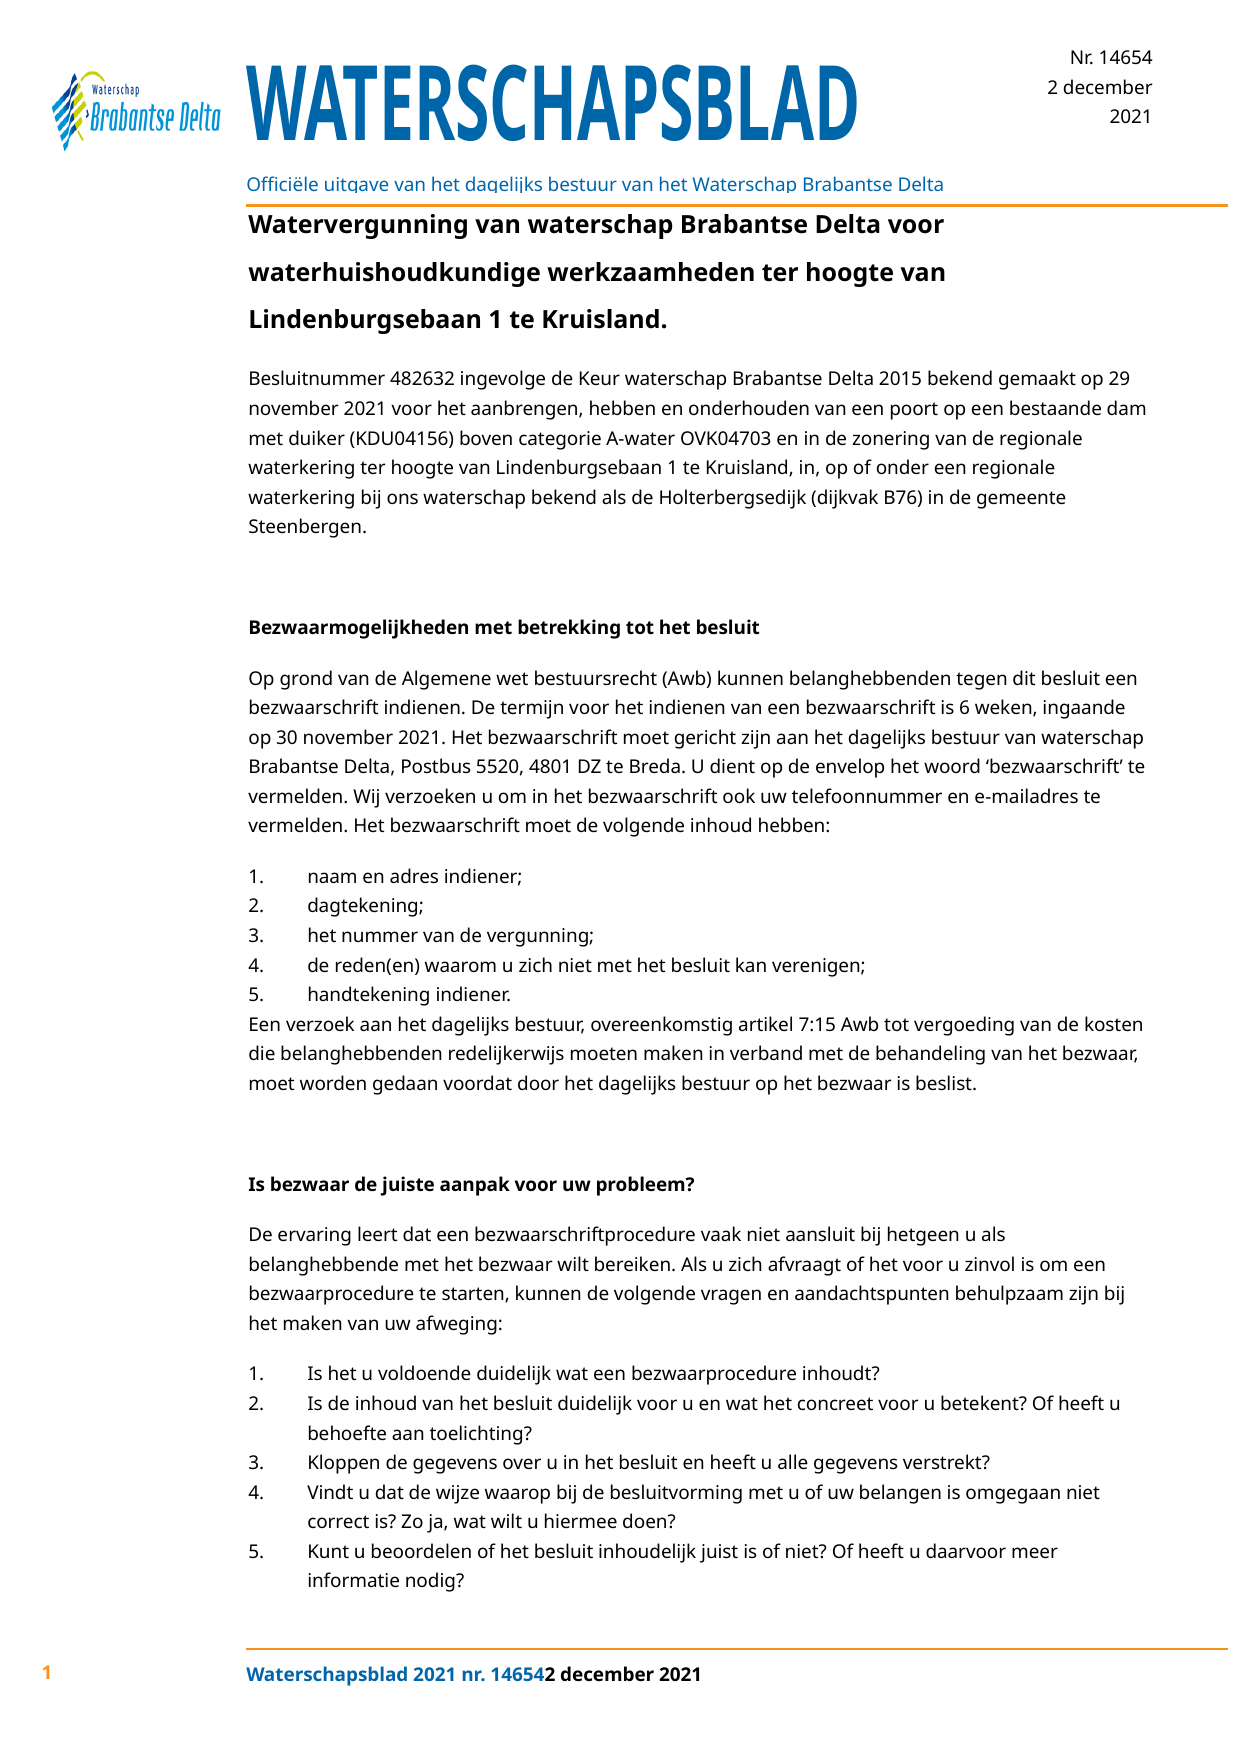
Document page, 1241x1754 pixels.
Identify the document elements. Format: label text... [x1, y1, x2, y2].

list de reden(en) waarom u zich niet met het besluit kan verenigen; [248, 952, 1152, 977]
list Kloppen de gegevens over u in het besluit en heeft u alle gegevens verstrekt? [248, 1449, 1152, 1475]
list Kunt u beoordelen of het besluit inhoudelijk juist is of niet? Of heeft u daarvoor meer informatie nodig? [248, 1538, 1152, 1593]
text De ervaring leert dat een bezwaarschriftprocedure vaak niet aansluit bij hetgeen u als belanghebbende met het bezwaar wilt bereiken. Als u zich afvraagt of het voor u zinvol is om een bezwaarprocedure te starten, kunnen de volgende vragen en aandachtspunten behulpzaam zijn bij het maken van uw afweging: [248, 1221, 1152, 1336]
list Is het u voldoende duidelijk wat een bezwaarprocedure inhoudt? [248, 1361, 1152, 1386]
picture [41, 47, 231, 172]
text Een verzoek aan het dagelijks bestuur, overeenkomstig artikel 7:15 Awb tot vergoeding van de kosten die belanghebbenden redelijkerwijs moeten maken in verband met de behandeling van het bezwaar, moet worden gedaan voordat door het dagelijks bestuur op het bezwaar is beslist. [248, 1011, 1152, 1096]
text Op grond van de Algemene wet bestuursrecht (Awb) kunnen belanghebbenden tegen dit besluit een bezwaarschrift indienen. De termijn voor het indienen van een bezwaarschrift is 6 weken, ingaande op 30 november 2021. Het bezwaarschrift moet gericht zijn aan het dagelijks bestuur van waterschap Brabantse Delta, Postbus 5520, 4801 DZ te Breda. U dient op de envelop het woord ‘bezwaarschrift’ te vermelden. Wij verzoeken u om in het bezwaarschrift ook uw telefoonnummer en e‑mailadres te vermelden. Het bezwaarschrift moet de volgende inhoud hebben: [248, 665, 1152, 838]
list handtekening indiener. [248, 981, 1152, 1007]
text Watervergunning van waterschap Brabantse Delta voor waterhuishoudkundige werkzaamheden ter hoogte van Lindenburgsebaan 1 te Kruisland. [248, 207, 1152, 336]
list het nummer van de vergunning; [248, 922, 1152, 948]
list Vindt u dat de wijze waarop bij de besluitvorming met u of uw belangen is omgegaan niet correct is? Zo ja, wat wilt u hiermee doen? [248, 1479, 1152, 1534]
text Is bezwaar de juiste aanpak voor uw probleem? [248, 1171, 1152, 1197]
text Besluitnummer 482632 ingevolge de Keur waterschap Brabantse Delta 2015 bekend gemaakt op 29 november 2021 voor het aanbrengen, hebben en onderhouden van een poort op een bestaande dam met duiker (KDU04156) boven categorie A-water OVK04703 en in de zonering van de regionale waterkering ter hoogte van Lindenburgsebaan 1 te Kruisland, in, op of onder een regionale waterkering bij ons waterschap bekend als de Holterbergsedijk (dijkvak B76) in de gemeente Steenbergen. [248, 366, 1152, 539]
text Bezwaarmogelijkheden met betrekking tot het besluit [248, 614, 1152, 640]
list Is de inhoud van het besluit duidelijk voor u en wat het concreet voor u betekent? Of heeft u behoefte aan toelichting? [248, 1390, 1152, 1445]
list naam en adres indiener; [248, 863, 1152, 889]
list dagtekening; [248, 893, 1152, 918]
